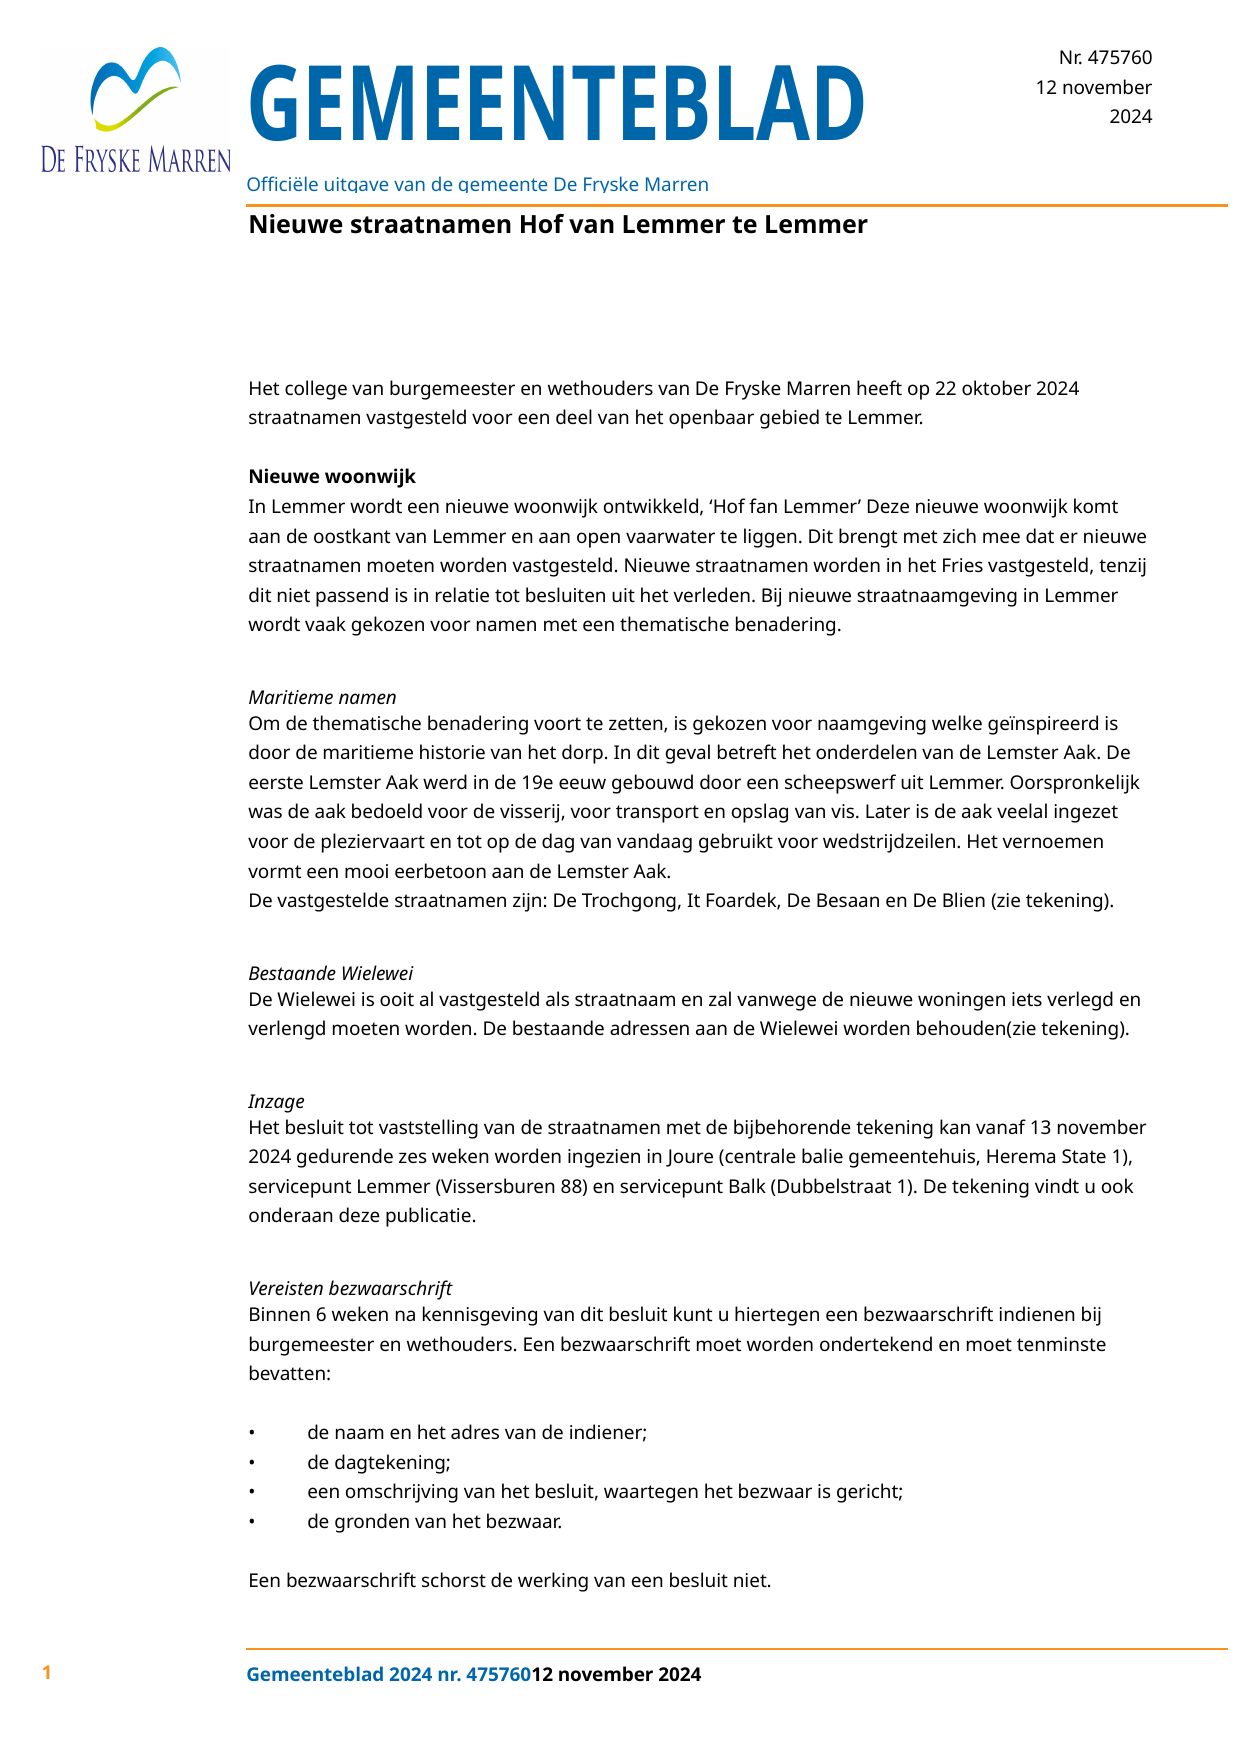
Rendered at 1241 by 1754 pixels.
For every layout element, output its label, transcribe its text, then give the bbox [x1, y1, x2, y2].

list een omschrijving van het besluit, waartegen het bezwaar is gericht; [248, 1479, 1152, 1504]
picture [41, 47, 231, 172]
text In Lemmer wordt een nieuwe woonwijk ontwikkeld, ‘Hof fan Lemmer’ Deze nieuwe woonwijk komt aan de oostkant van Lemmer en aan open vaarwater te liggen. Dit brengt met zich mee dat er nieuwe straatnamen moeten worden vastgesteld. Nieuwe straatnamen worden in het Fries vastgesteld, tenzij dit niet passend is in relatie tot besluiten uit het verleden. Bij nieuwe straatnaamgeving in Lemmer wordt vaak gekozen voor namen met een thematische benadering. [248, 493, 1152, 637]
text Nieuwe woonwijk [248, 464, 1152, 489]
text Nieuwe straatnamen Hof van Lemmer te Lemmer [248, 207, 1152, 241]
text Bestaande Wielewei [248, 960, 1152, 986]
text De vastgestelde straatnamen zijn: De Trochgong, It Foardek, De Besaan en De Blien (zie tekening). [248, 887, 1152, 913]
list de gronden van het bezwaar. [248, 1508, 1152, 1534]
text Om de thematische benadering voort te zetten, is gekozen voor naamgeving welke geïnspireerd is door de maritieme historie van het dorp. In dit geval betreft het onderdelen van de Lemster Aak. De eerste Lemster Aak werd in de 19e eeuw gebouwd door een scheepswerf uit Lemmer. Oorspronkelijk was de aak bedoeld voor de visserij, voor transport en opslag van vis. Later is de aak veelal ingezet voor de pleziervaart en tot op de dag van vandaag gebruikt voor wedstrijdzeilen. Het vernoemen vormt een mooi eerbetoon aan de Lemster Aak. [248, 710, 1152, 884]
text Binnen 6 weken na kennisgeving van dit besluit kunt u hiertegen een bezwaarschrift indienen bij burgemeester en wethouders. Een bezwaarschrift moet worden ondertekend en moet tenminste bevatten: [248, 1301, 1152, 1386]
list de dagtekening; [248, 1449, 1152, 1475]
text Vereisten bezwaarschrift [248, 1275, 1152, 1301]
text Een bezwaarschrift schorst de werking van een besluit niet. [248, 1567, 1152, 1593]
text De Wielewei is ooit al vastgesteld als straatnaam en zal vanwege de nieuwe woningen iets verlegd en verlengd moeten worden. De bestaande adressen aan de Wielewei worden behouden(zie tekening). [248, 986, 1152, 1041]
text Het besluit tot vaststelling van de straatnamen met de bijbehorende tekening kan vanaf 13 november 2024 gedurende zes weken worden ingezien in Joure (centrale balie gemeentehuis, Herema State 1), servicepunt Lemmer (Vissersburen 88) en servicepunt Balk (Dubbelstraat 1). De tekening vindt u ook onderaan deze publicatie. [248, 1114, 1152, 1228]
text Inzage [248, 1088, 1152, 1114]
text Maritieme namen [248, 684, 1152, 710]
list de naam en het adres van de indiener; [248, 1419, 1152, 1445]
text Het college van burgemeester en wethouders van De Fryske Marren heeft op 22 oktober 2024 straatnamen vastgesteld voor een deel van het openbaar gebied te Lemmer. [248, 375, 1152, 430]
